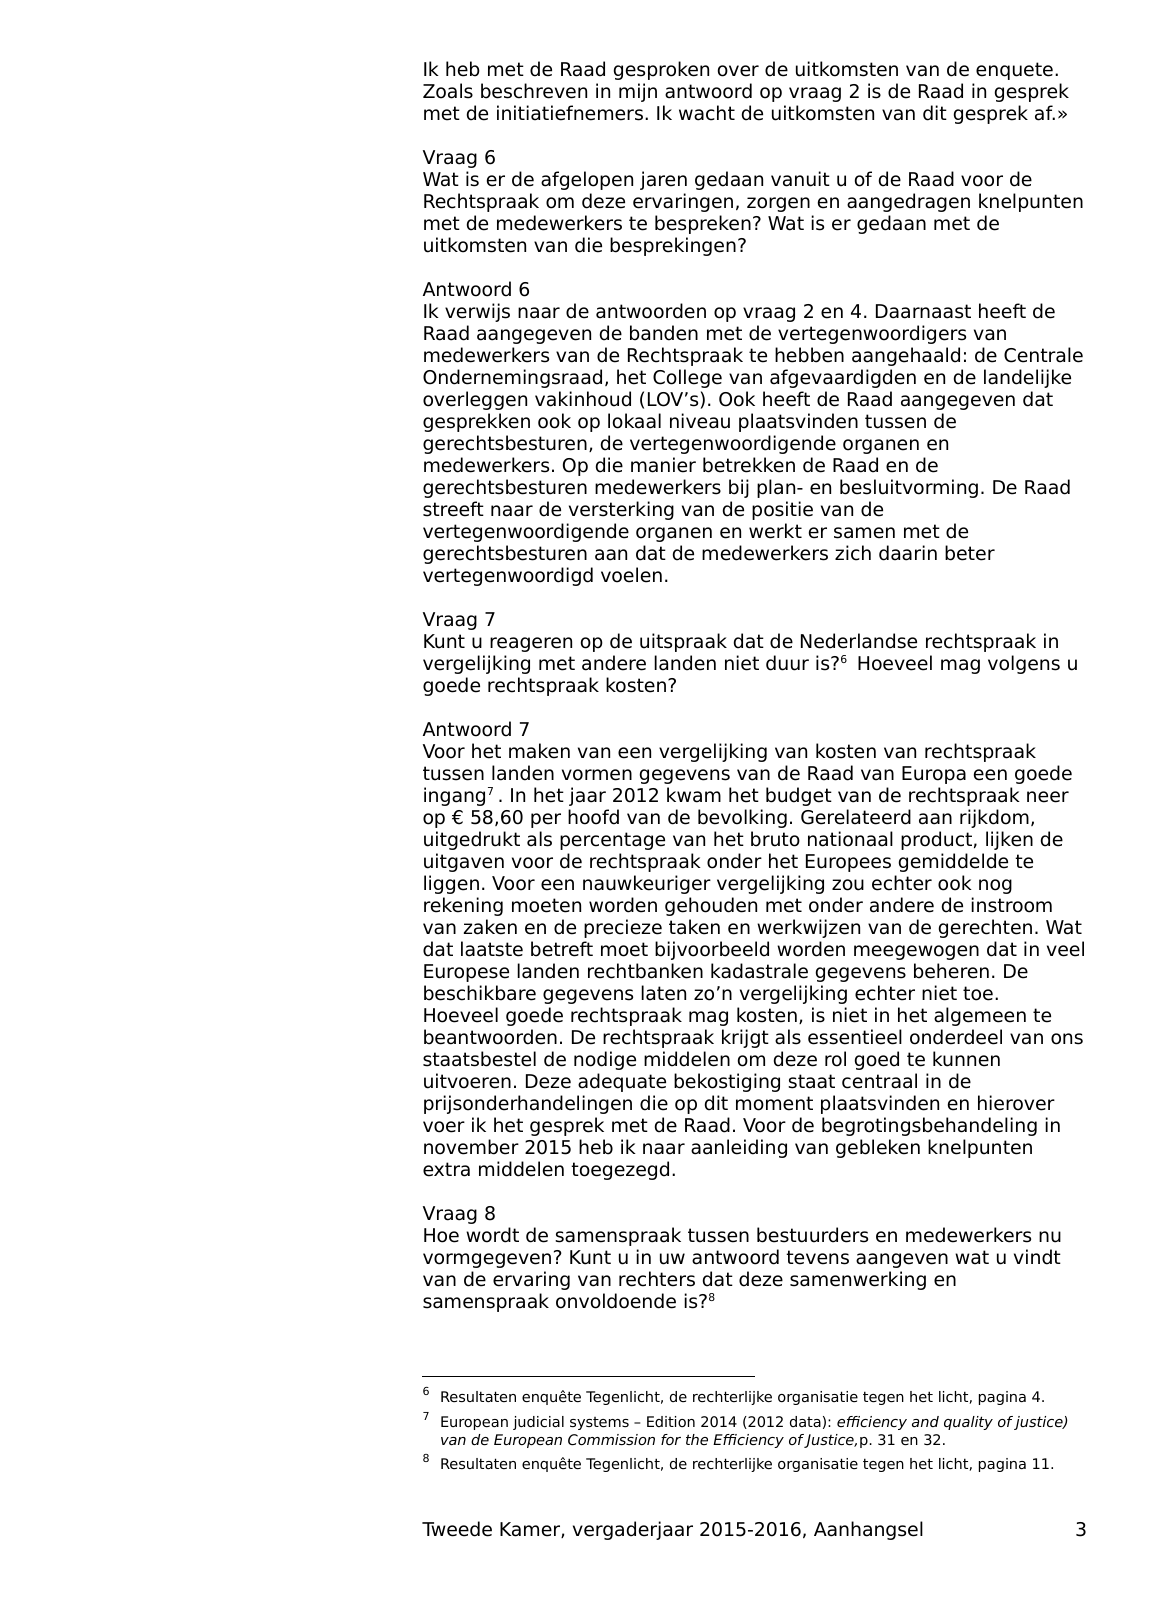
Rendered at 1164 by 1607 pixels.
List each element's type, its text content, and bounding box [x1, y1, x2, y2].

text Antwoord 6 [422, 279, 1087, 301]
text Hoeveel goede rechtspraak mag kosten, is niet in het algemeen te beantwoorden. De rechtspraak krijgt als essentieel onderdeel van ons staatsbestel de nodige middelen om deze rol goed te kunnen uitvoeren. Deze adequate bekostiging staat centraal in de prijsonderhandelingen die op dit moment plaatsvinden en hierover voer ik het gesprek met de Raad. Voor de begrotingsbehandeling in november 2015 heb ik naar aanleiding van gebleken knelpunten extra middelen toegezegd. [422, 1005, 1087, 1181]
text Vraag 8 [422, 1203, 1087, 1225]
text Ik heb met de Raad gesproken over de uitkomsten van de enquete. Zoals beschreven in mijn antwoord op vraag 2 is de Raad in gesprek met de initiatiefnemers. Ik wacht de uitkomsten van dit gesprek af.» [422, 59, 1087, 125]
text Resultaten enquête Tegenlicht, de rechterlijke organisatie tegen het licht, pagina 4. [422, 1385, 1087, 1407]
text Vraag 6 [422, 147, 1087, 169]
text Antwoord 7 [422, 719, 1087, 741]
text Resultaten enquête Tegenlicht, de rechterlijke organisatie tegen het licht, pagina 11. [422, 1452, 1087, 1474]
text Wat is er de afgelopen jaren gedaan vanuit u of de Raad voor de Rechtspraak om deze ervaringen, zorgen en aangedragen knelpunten met de medewerkers te bespreken? Wat is er gedaan met de uitkomsten van die besprekingen? [422, 169, 1087, 257]
text Hoe wordt de samenspraak tussen bestuurders en medewerkers nu vormgegeven? Kunt u in uw antwoord tevens aangeven wat u vindt van de ervaring van rechters dat deze samenwerking en samenspraak onvoldoende is? [422, 1225, 1087, 1313]
text Voor het maken van een vergelijking van kosten van rechtspraak tussen landen vormen gegevens van de Raad van Europa een goede ingang. In het jaar 2012 kwam het budget van de rechtspraak neer op € 58,60 per hoofd van de bevolking. Gerelateerd aan rijkdom, uitgedrukt als percentage van het bruto nationaal product, lijken de uitgaven voor de rechtspraak onder het Europees gemiddelde te liggen. Voor een nauwkeuriger vergelijking zou echter ook nog rekening moeten worden gehouden met onder andere de instroom van zaken en de precieze taken en werkwijzen van de gerechten. Wat dat laatste betreft moet bijvoorbeeld worden meegewogen dat in veel Europese landen rechtbanken kadastrale gegevens beheren. De beschikbare gegevens laten zo’n vergelijking echter niet toe. [422, 741, 1087, 1005]
text Vraag 7 [422, 609, 1087, 631]
text European judicial systems – Edition 2014 (2012 data): efficiency and quality of justice) van de European Commission for the Efficiency of Justice,p. 31 en 32. [422, 1410, 1087, 1449]
text Kunt u reageren op de uitspraak dat de Nederlandse rechtspraak in vergelijking met andere landen niet duur is? Hoeveel mag volgens u goede rechtspraak kosten? [422, 631, 1087, 697]
text Ik verwijs naar de antwoorden op vraag 2 en 4. Daarnaast heeft de Raad aangegeven de banden met de vertegenwoordigers van medewerkers van de Rechtspraak te hebben aangehaald: de Centrale Ondernemingsraad, het College van afgevaardigden en de landelijke overleggen vakinhoud (LOV’s). Ook heeft de Raad aangegeven dat gesprekken ook op lokaal niveau plaatsvinden tussen de gerechtsbesturen, de vertegenwoordigende organen en medewerkers. Op die manier betrekken de Raad en de gerechtsbesturen medewerkers bij plan- en besluitvorming. De Raad streeft naar de versterking van de positie van de vertegenwoordigende organen en werkt er samen met de gerechtsbesturen aan dat de medewerkers zich daarin beter vertegenwoordigd voelen. [422, 301, 1087, 587]
